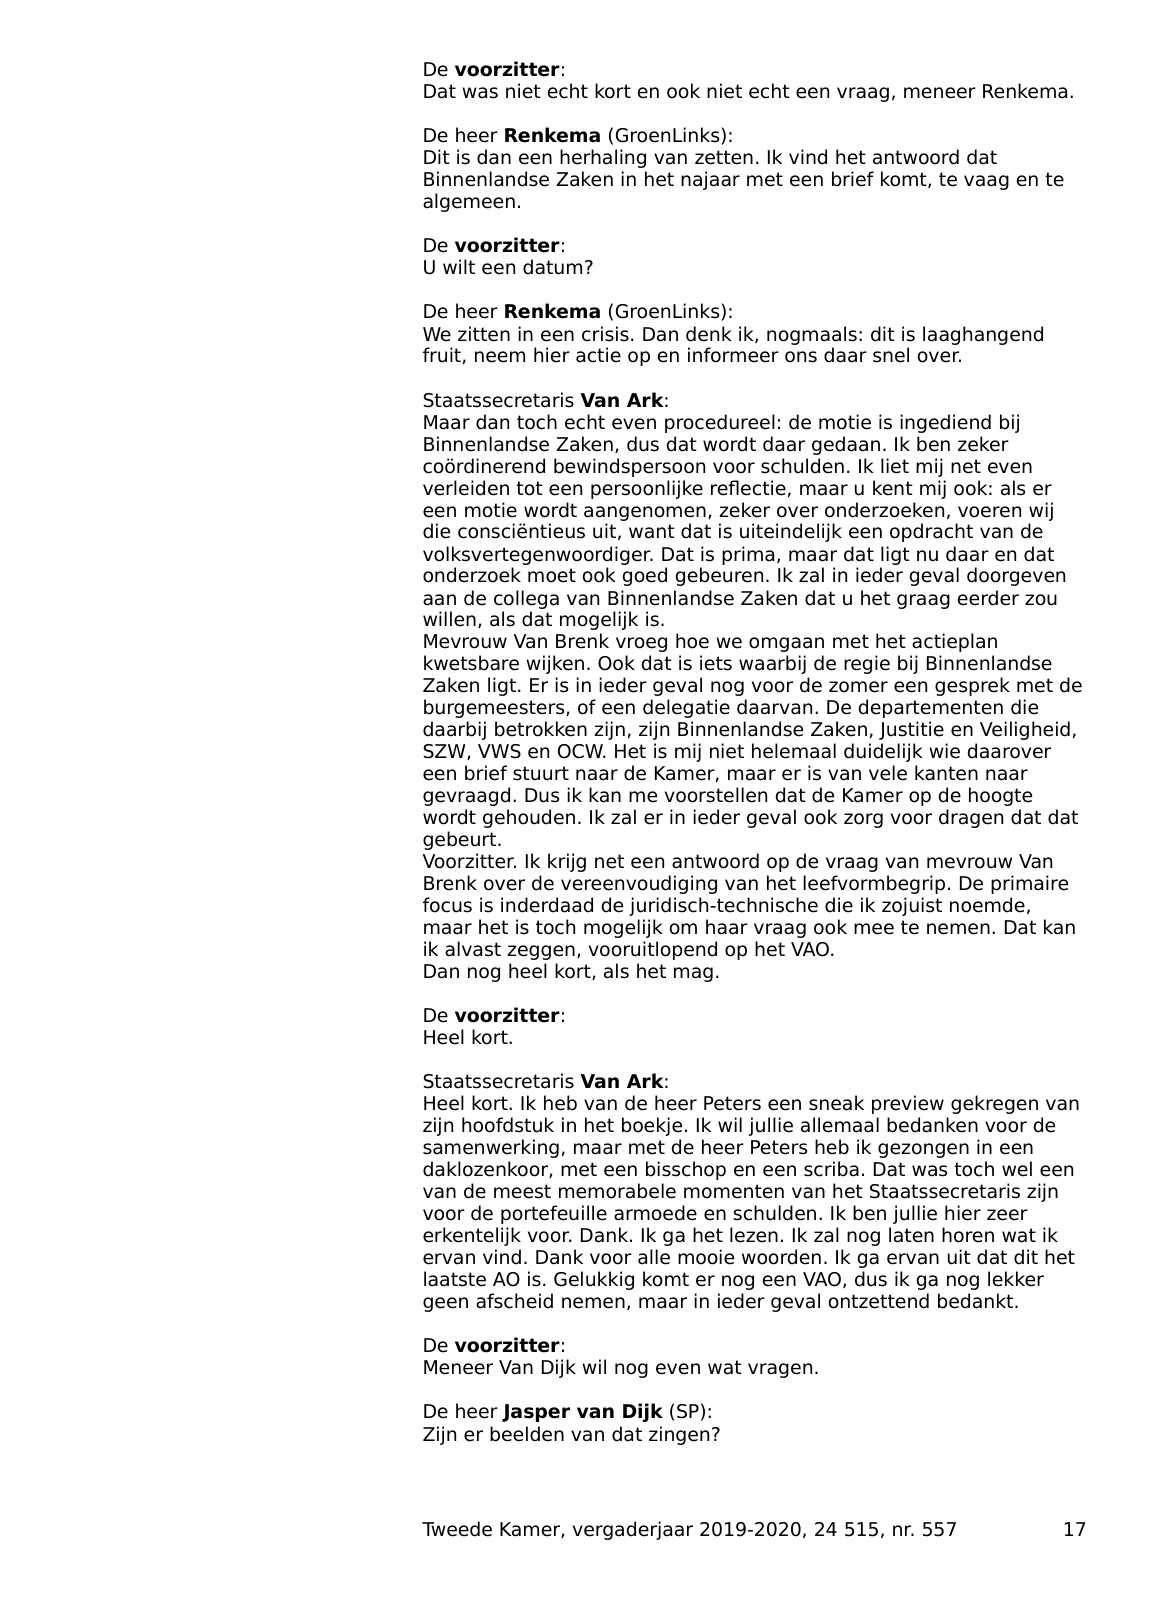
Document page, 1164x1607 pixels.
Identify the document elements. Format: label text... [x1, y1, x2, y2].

text Maar dan toch echt even procedureel: de motie is ingediend bij Binnenlandse Zaken, dus dat wordt daar gedaan. Ik ben zeker coördinerend bewindspersoon voor schulden. Ik liet mij net even verleiden tot een persoonlijke reflectie, maar u kent mij ook: als er een motie wordt aangenomen, zeker over onderzoeken, voeren wij die consciëntieus uit, want dat is uiteindelijk een opdracht van de volksvertegenwoordiger. Dat is prima, maar dat ligt nu daar en dat onderzoek moet ook goed gebeuren. Ik zal in ieder geval doorgeven aan de collega van Binnenlandse Zaken dat u het graag eerder zou willen, als dat mogelijk is. [422, 412, 1087, 631]
text De voorzitter: [422, 235, 1087, 257]
text De heer Jasper van Dijk (SP): [422, 1401, 1087, 1423]
text Staatssecretaris Van Ark: [422, 1071, 1087, 1093]
text Dit is dan een herhaling van zetten. Ik vind het antwoord dat Binnenlandse Zaken in het najaar met een brief komt, te vaag en te algemeen. [422, 147, 1087, 213]
text De heer Renkema (GroenLinks): [422, 301, 1087, 323]
text U wilt een datum? [422, 257, 1087, 279]
text Meneer Van Dijk wil nog even wat vragen. [422, 1357, 1087, 1379]
text Zijn er beelden van dat zingen? [422, 1423, 1087, 1445]
text Heel kort. [422, 1027, 1087, 1049]
text Staatssecretaris Van Ark: [422, 389, 1087, 412]
text Mevrouw Van Brenk vroeg hoe we omgaan met het actieplan kwetsbare wijken. Ook dat is iets waarbij de regie bij Binnenlandse Zaken ligt. Er is in ieder geval nog voor de zomer een gesprek met de burgemeesters, of een delegatie daarvan. De departementen die daarbij betrokken zijn, zijn Binnenlandse Zaken, Justitie en Veiligheid, SZW, VWS en OCW. Het is mij niet helemaal duidelijk wie daarover een brief stuurt naar de Kamer, maar er is van vele kanten naar gevraagd. Dus ik kan me voorstellen dat de Kamer op de hoogte wordt gehouden. Ik zal er in ieder geval ook zorg voor dragen dat dat gebeurt. [422, 631, 1087, 851]
text De voorzitter: [422, 1005, 1087, 1027]
text We zitten in een crisis. Dan denk ik, nogmaals: dit is laaghangend fruit, neem hier actie op en informeer ons daar snel over. [422, 323, 1087, 367]
text Voorzitter. Ik krijg net een antwoord op de vraag van mevrouw Van Brenk over de vereenvoudiging van het leefvormbegrip. De primaire focus is inderdaad de juridisch-technische die ik zojuist noemde, maar het is toch mogelijk om haar vraag ook mee te nemen. Dat kan ik alvast zeggen, vooruitlopend op het VAO. [422, 851, 1087, 961]
text De voorzitter: [422, 59, 1087, 81]
text Dat was niet echt kort en ook niet echt een vraag, meneer Renkema. [422, 81, 1087, 103]
text De heer Renkema (GroenLinks): [422, 125, 1087, 147]
text Heel kort. Ik heb van de heer Peters een sneak preview gekregen van zijn hoofdstuk in het boekje. Ik wil jullie allemaal bedanken voor de samenwerking, maar met de heer Peters heb ik gezongen in een daklozenkoor, met een bisschop en een scriba. Dat was toch wel een van de meest memorabele momenten van het Staatssecretaris zijn voor de portefeuille armoede en schulden. Ik ben jullie hier zeer erkentelijk voor. Dank. Ik ga het lezen. Ik zal nog laten horen wat ik ervan vind. Dank voor alle mooie woorden. Ik ga ervan uit dat dit het laatste AO is. Gelukkig komt er nog een VAO, dus ik ga nog lekker geen afscheid nemen, maar in ieder geval ontzettend bedankt. [422, 1093, 1087, 1313]
text De voorzitter: [422, 1335, 1087, 1357]
text Dan nog heel kort, als het mag. [422, 961, 1087, 983]
